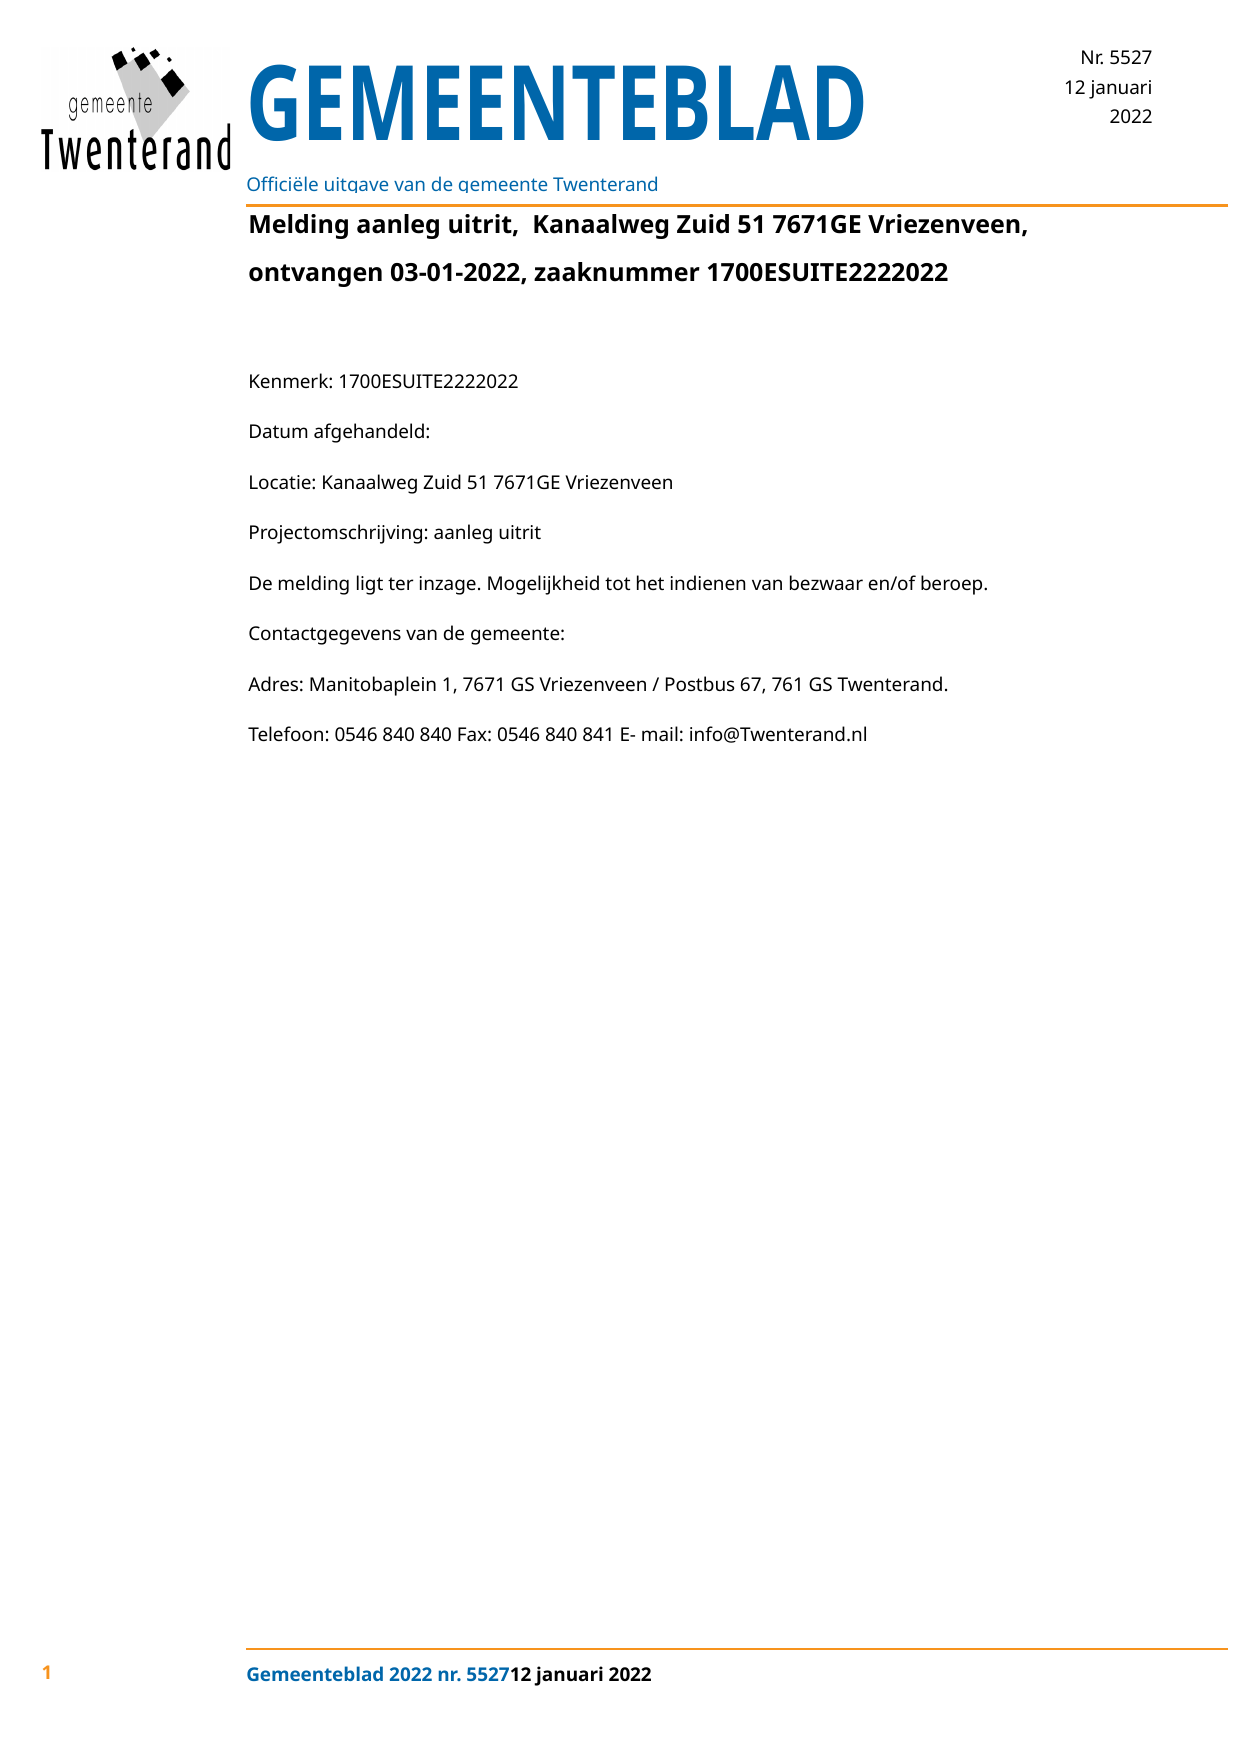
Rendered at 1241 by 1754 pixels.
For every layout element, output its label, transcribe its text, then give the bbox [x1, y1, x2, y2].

text Projectomschrijving: aanleg uitrit [248, 519, 1152, 545]
text Datum afgehandeld: [248, 419, 1152, 444]
picture [41, 47, 231, 172]
text Telefoon: 0546 840 840 Fax: 0546 840 841 E- mail: info@Twenterand.nl [248, 721, 1152, 747]
text Contactgegevens van de gemeente: [248, 620, 1152, 646]
text Locatie: Kanaalweg Zuid 51 7671GE Vriezenveen [248, 469, 1152, 495]
text Kenmerk: 1700ESUITE2222022 [248, 368, 1152, 394]
text Adres: Manitobaplein 1, 7671 GS Vriezenveen / Postbus 67, 761 GS Twenterand. [248, 671, 1152, 697]
text Melding aanleg uitrit, Kanaalweg Zuid 51 7671GE Vriezenveen, ontvangen 03-01-2022, zaaknummer 1700ESUITE2222022 [248, 207, 1152, 288]
text De melding ligt ter inzage. Mogelijkheid tot het indienen van bezwaar en/of beroep. [248, 570, 1152, 596]
